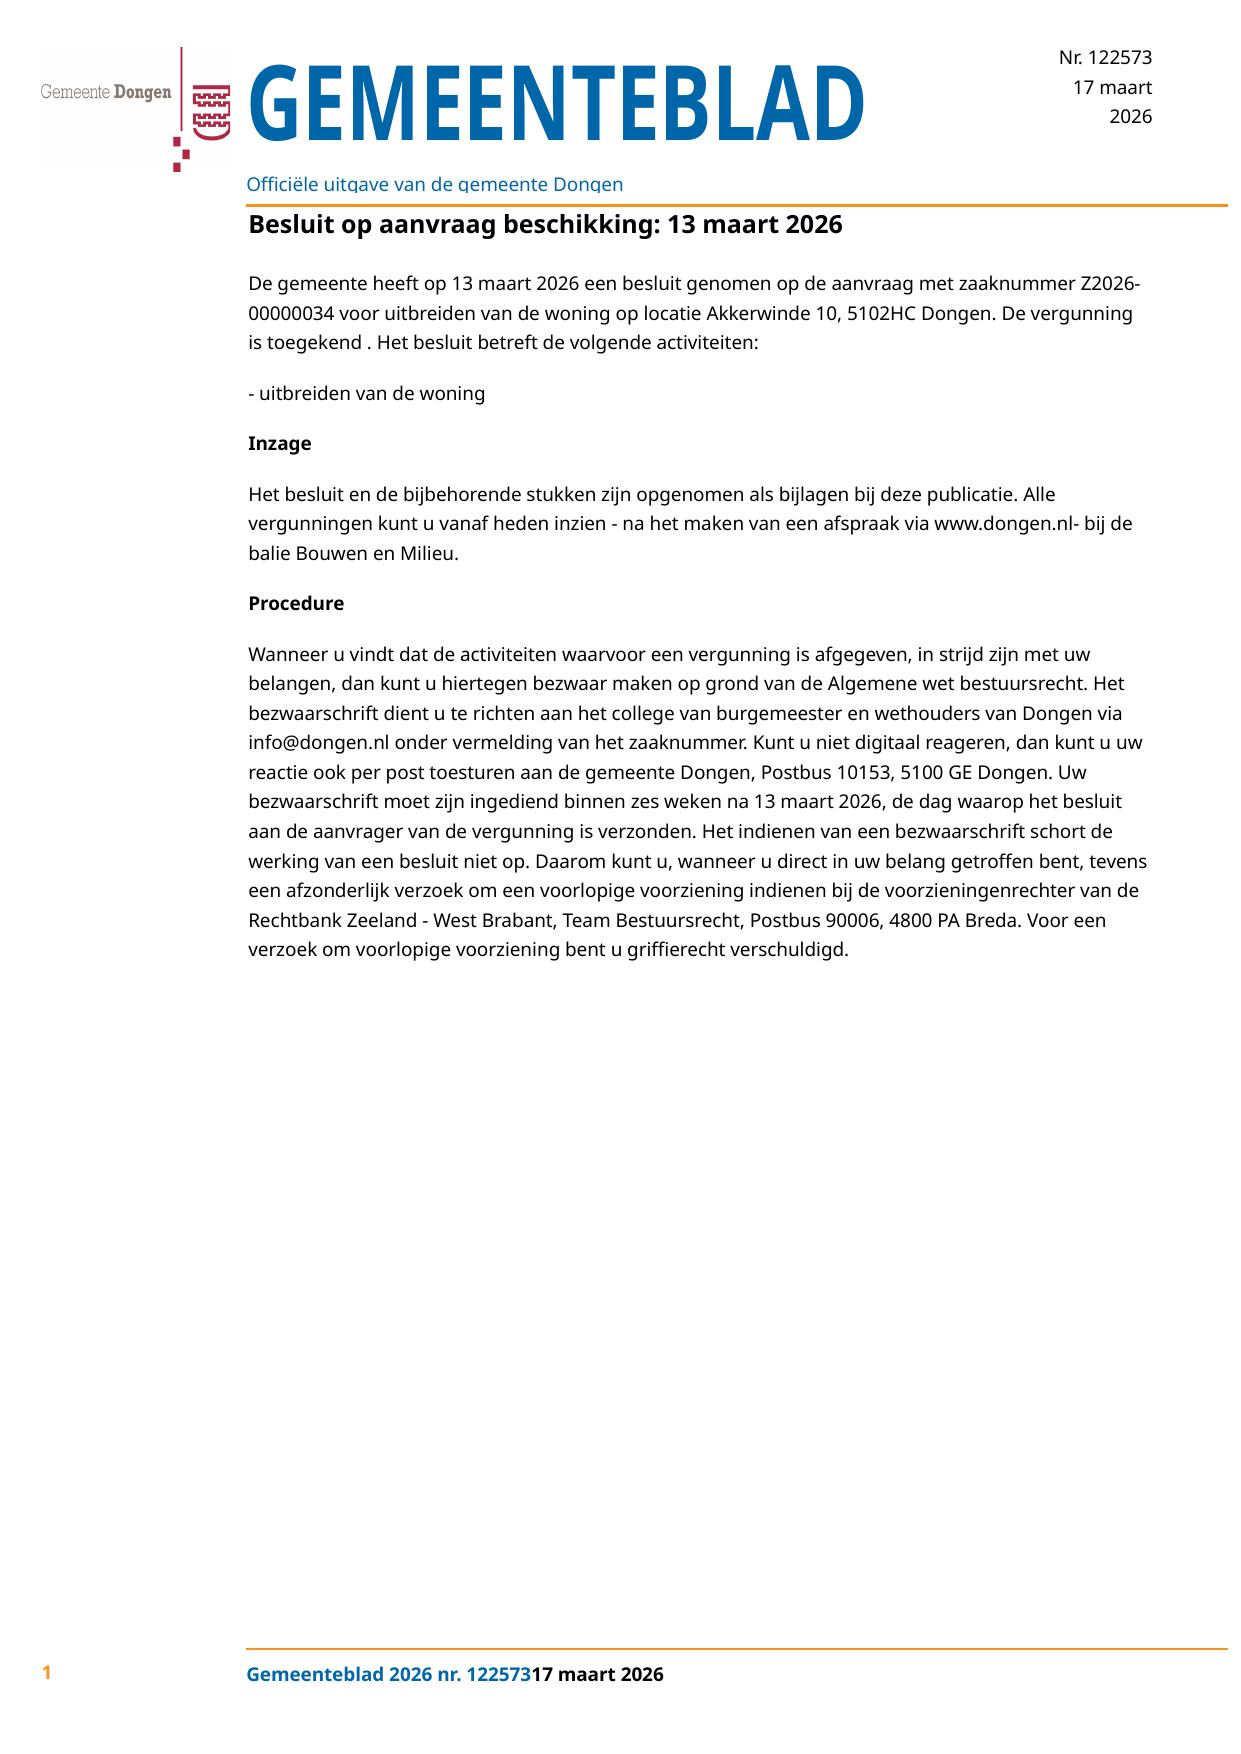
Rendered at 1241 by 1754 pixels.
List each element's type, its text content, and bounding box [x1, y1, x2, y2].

text Wanneer u vindt dat de activiteiten waarvoor een vergunning is afgegeven, in strijd zijn met uw belangen, dan kunt u hiertegen bezwaar maken op grond van de Algemene wet bestuursrecht. Het bezwaarschrift dient u te richten aan het college van burgemeester en wethouders van Dongen via info@dongen.nl onder vermelding van het zaaknummer. Kunt u niet digitaal reageren, dan kunt u uw reactie ook per post toesturen aan de gemeente Dongen, Postbus 10153, 5100 GE Dongen. Uw bezwaarschrift moet zijn ingediend binnen zes weken na 13 maart 2026, de dag waarop het besluit aan de aanvrager van de vergunning is verzonden. Het indienen van een bezwaarschrift schort de werking van een besluit niet op. Daarom kunt u, wanneer u direct in uw belang getroffen bent, tevens een afzonderlijk verzoek om een voorlopige voorziening indienen bij de voorzieningenrechter van de Rechtbank Zeeland - West Brabant, Team Bestuursrecht, Postbus 90006, 4800 PA Breda. Voor een verzoek om voorlopige voorziening bent u griffierecht verschuldigd. [248, 641, 1152, 962]
picture [41, 47, 231, 172]
text - uitbreiden van de woning [248, 380, 1152, 406]
text Besluit op aanvraag beschikking: 13 maart 2026 [248, 207, 1152, 241]
text Inzage [248, 430, 1152, 456]
text Procedure [248, 590, 1152, 616]
text De gemeente heeft op 13 maart 2026 een besluit genomen op de aanvraag met zaaknummer Z2026-00000034 voor uitbreiden van de woning op locatie Akkerwinde 10, 5102HC Dongen. De vergunning is toegekend . Het besluit betreft de volgende activiteiten: [248, 270, 1152, 355]
text Het besluit en de bijbehorende stukken zijn opgenomen als bijlagen bij deze publicatie. Alle vergunningen kunt u vanaf heden inzien - na het maken van een afspraak via www.dongen.nl- bij de balie Bouwen en Milieu. [248, 481, 1152, 566]
